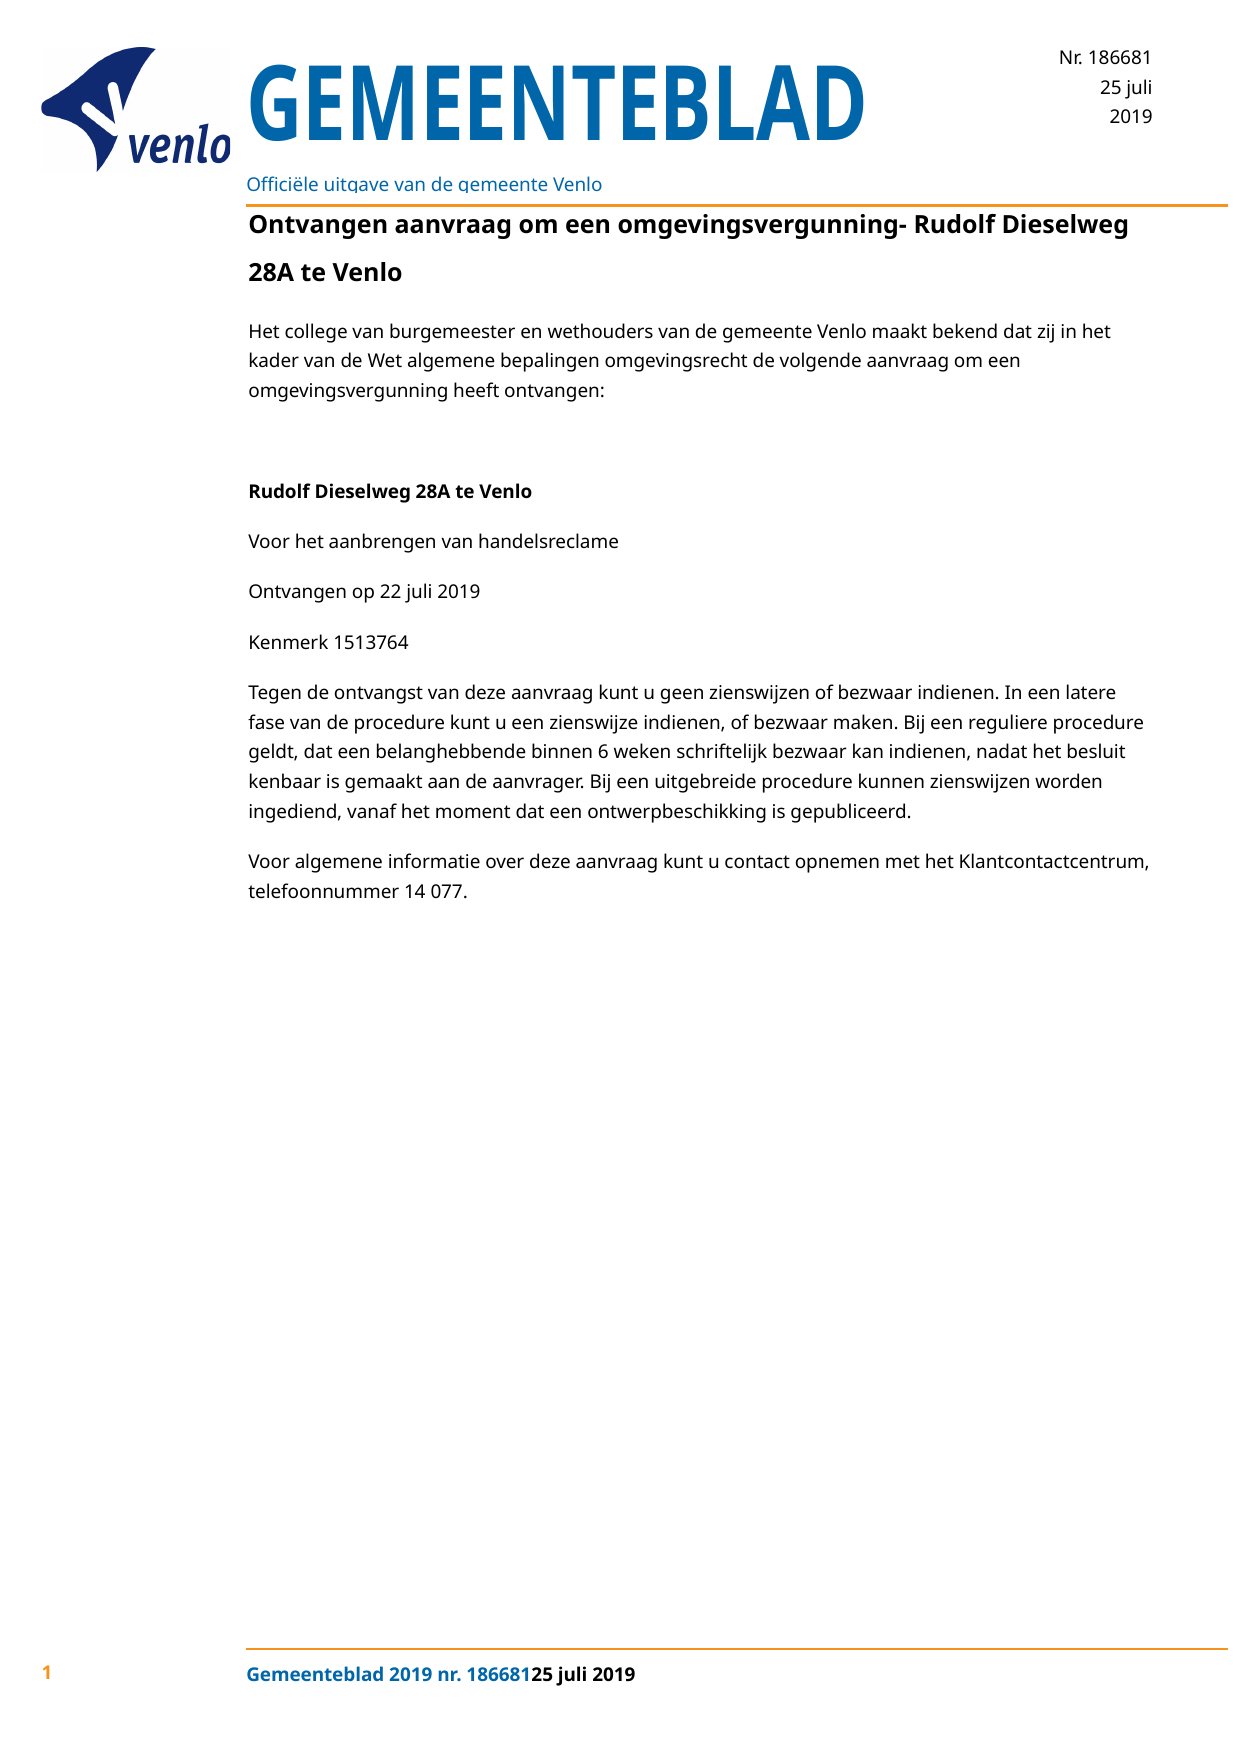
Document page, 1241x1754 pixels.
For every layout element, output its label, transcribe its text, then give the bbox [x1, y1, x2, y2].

text Ontvangen aanvraag om een omgevingsvergunning- Rudolf Dieselweg 28A te Venlo [248, 207, 1152, 288]
text Tegen de ontvangst van deze aanvraag kunt u geen zienswijzen of bezwaar indienen. In een latere fase van de procedure kunt u een zienswijze indienen, of bezwaar maken. Bij een reguliere procedure geldt, dat een belanghebbende binnen 6 weken schriftelijk bezwaar kan indienen, nadat het besluit kenbaar is gemaakt aan de aanvrager. Bij een uitgebreide procedure kunnen zienswijzen worden ingediend, vanaf het moment dat een ontwerpbeschikking is gepubliceerd. [248, 679, 1152, 824]
text Voor algemene informatie over deze aanvraag kunt u contact opnemen met het Klantcontactcentrum, telefoonnummer 14 077. [248, 848, 1152, 904]
text Rudolf Dieselweg 28A te Venlo [248, 478, 1152, 504]
text Het college van burgemeester en wethouders van de gemeente Venlo maakt bekend dat zij in het kader van de Wet algemene bepalingen omgevingsrecht de volgende aanvraag om een omgevingsvergunning heeft ontvangen: [248, 318, 1152, 403]
text Kenmerk 1513764 [248, 629, 1152, 655]
picture [41, 47, 231, 172]
text Ontvangen op 22 juli 2019 [248, 579, 1152, 604]
text Voor het aanbrengen van handelsreclame [248, 528, 1152, 554]
